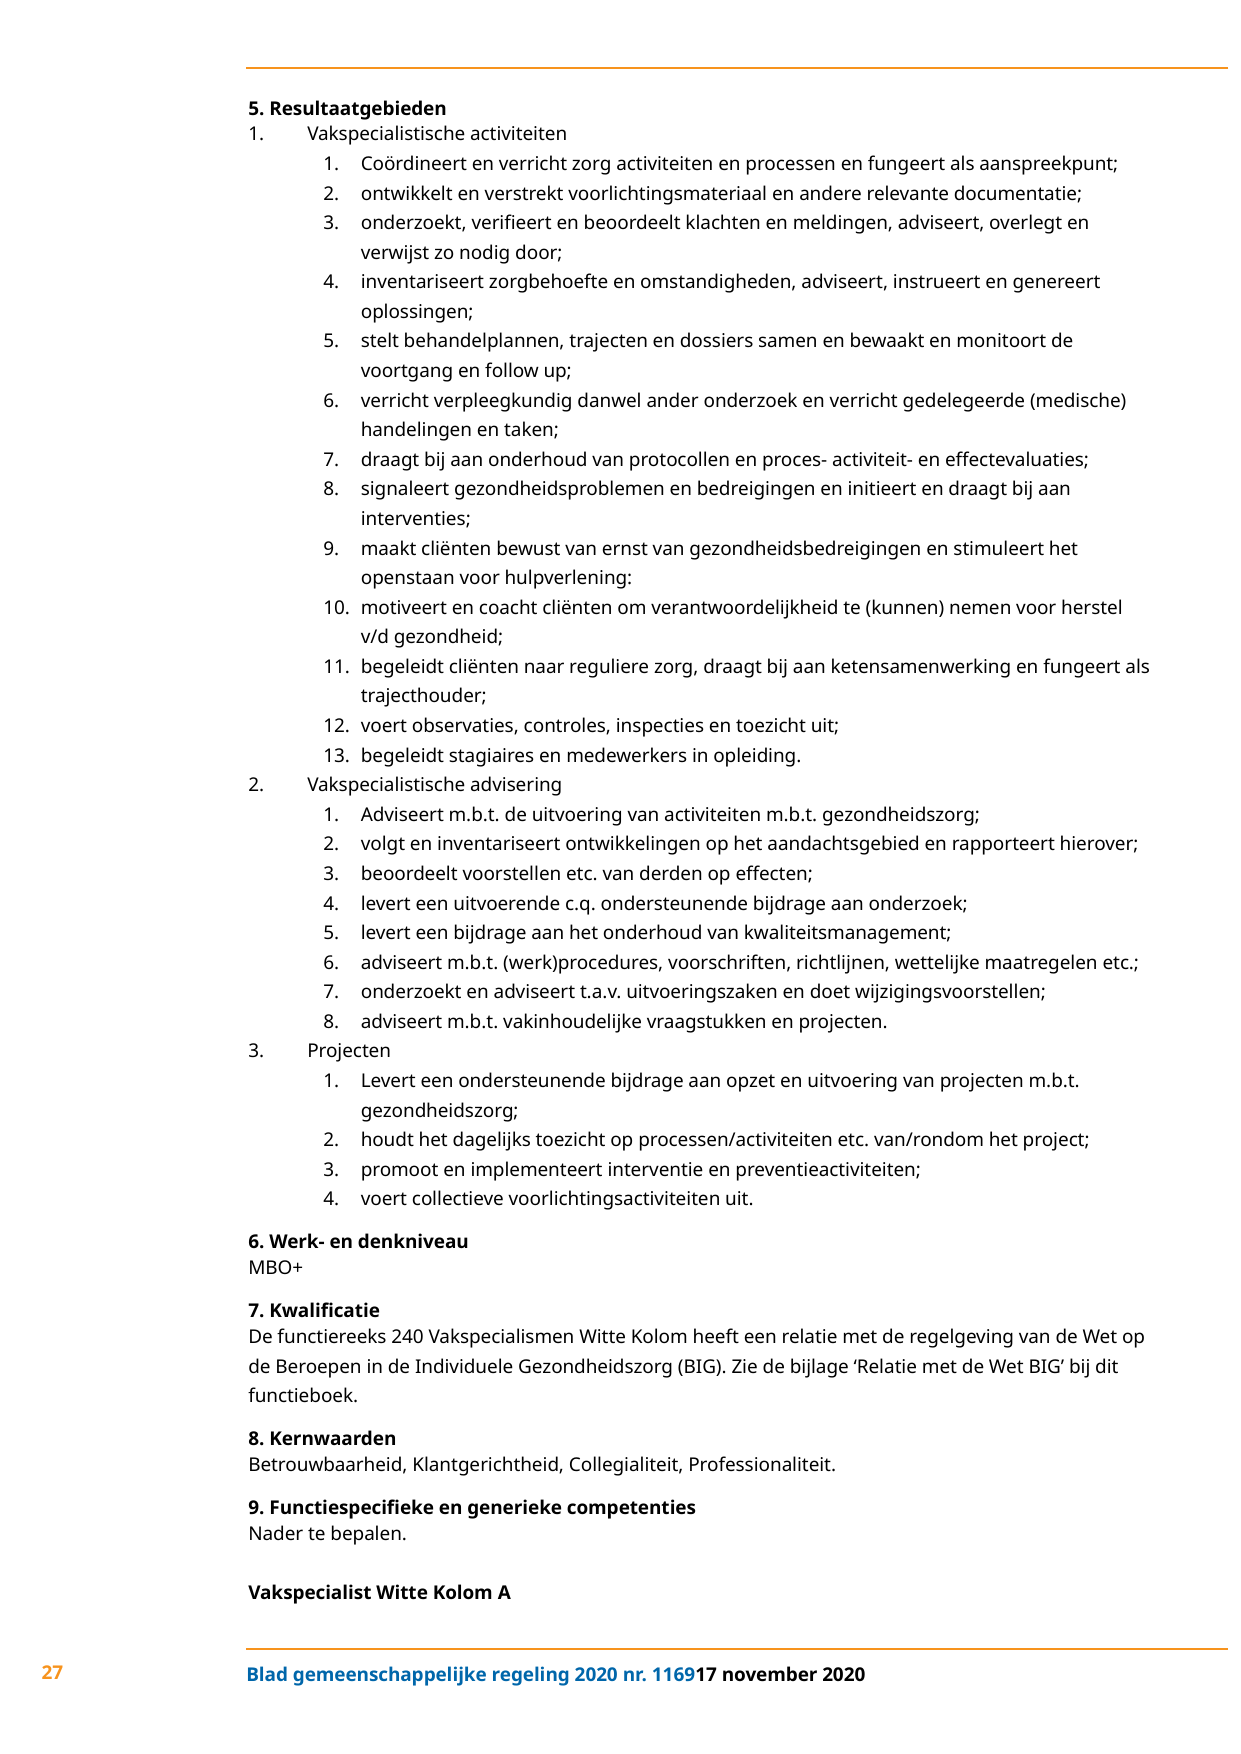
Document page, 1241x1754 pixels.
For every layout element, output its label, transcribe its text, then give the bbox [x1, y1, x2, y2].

list begeleidt stagiaires en medewerkers in opleiding. [323, 742, 1152, 767]
list Coördineert en verricht zorg activiteiten en processen en fungeert als aanspreekpunt; [323, 150, 1152, 176]
text Betrouwbaarheid, Klantgerichtheid, Collegialiteit, Professionaliteit. [248, 1451, 1152, 1477]
text 9. Functiespecifieke en generieke competenties [248, 1494, 1152, 1520]
list verricht verpleegkundig danwel ander onderzoek en verricht gedelegeerde (medische) handelingen en taken; [323, 387, 1152, 442]
text De functiereeks 240 Vakspecialismen Witte Kolom heeft een relatie met de regelgeving van de Wet op de Beroepen in de Individuele Gezondheidszorg (BIG). Zie de bijlage ‘Relatie met de Wet BIG’ bij dit functieboek. [248, 1323, 1152, 1408]
list adviseert m.b.t. vakinhoudelijke vraagstukken en projecten. [323, 1008, 1152, 1034]
list Vakspecialistische advisering [248, 771, 1152, 797]
text MBO+ [248, 1254, 1152, 1280]
list inventariseert zorgbehoefte en omstandigheden, adviseert, instrueert en genereert oplossingen; [323, 268, 1152, 324]
list voert collectieve voorlichtingsactiviteiten uit. [323, 1186, 1152, 1211]
list begeleidt cliënten naar reguliere zorg, draagt bij aan ketensamenwerking en fungeert als trajecthouder; [323, 653, 1152, 708]
text Nader te bepalen. [248, 1520, 1152, 1546]
list onderzoekt, verifieert en beoordeelt klachten en meldingen, adviseert, overlegt en verwijst zo nodig door; [323, 209, 1152, 264]
list Levert een ondersteunende bijdrage aan opzet en uitvoering van projecten m.b.t. gezondheidszorg; [323, 1067, 1152, 1122]
list volgt en inventariseert ontwikkelingen op het aandachtsgebied en rapporteert hierover; [323, 831, 1152, 856]
text 7. Kwalificatie [248, 1297, 1152, 1323]
text 8. Kernwaarden [248, 1426, 1152, 1451]
list ontwikkelt en verstrekt voorlichtingsmateriaal en andere relevante documentatie; [323, 180, 1152, 205]
list promoot en implementeert interventie en preventieactiviteiten; [323, 1156, 1152, 1182]
list Projecten [248, 1038, 1152, 1063]
list beoordeelt voorstellen etc. van derden op effecten; [323, 860, 1152, 886]
list signaleert gezondheidsproblemen en bedreigingen en initieert en draagt bij aan interventies; [323, 476, 1152, 531]
list draagt bij aan onderhoud van protocollen en proces- activiteit- en effectevaluaties; [323, 446, 1152, 472]
list onderzoekt en adviseert t.a.v. uitvoeringszaken en doet wijzigingsvoorstellen; [323, 978, 1152, 1004]
list levert een uitvoerende c.q. ondersteunende bijdrage aan onderzoek; [323, 890, 1152, 915]
picture [41, 47, 231, 172]
list stelt behandelplannen, trajecten en dossiers samen en bewaakt en monitoort de voortgang en follow up; [323, 328, 1152, 383]
text Vakspecialist Witte Kolom A [248, 1579, 1152, 1605]
list houdt het dagelijks toezicht op processen/activiteiten etc. van/rondom het project; [323, 1126, 1152, 1152]
text 5. Resultaatgebieden [248, 95, 1152, 121]
list Adviseert m.b.t. de uitvoering van activiteiten m.b.t. gezondheidszorg; [323, 801, 1152, 827]
list Vakspecialistische activiteiten [248, 121, 1152, 146]
list adviseert m.b.t. (werk)procedures, voorschriften, richtlijnen, wettelijke maatregelen etc.; [323, 949, 1152, 974]
list maakt cliënten bewust van ernst van gezondheidsbedreigingen en stimuleert het openstaan voor hulpverlening: [323, 535, 1152, 590]
list voert observaties, controles, inspecties en toezicht uit; [323, 712, 1152, 738]
list motiveert en coacht cliënten om verantwoordelijkheid te (kunnen) nemen voor herstel v/d gezondheid; [323, 594, 1152, 649]
list levert een bijdrage aan het onderhoud van kwaliteitsmanagement; [323, 919, 1152, 945]
text 6. Werk- en denkniveau [248, 1229, 1152, 1254]
